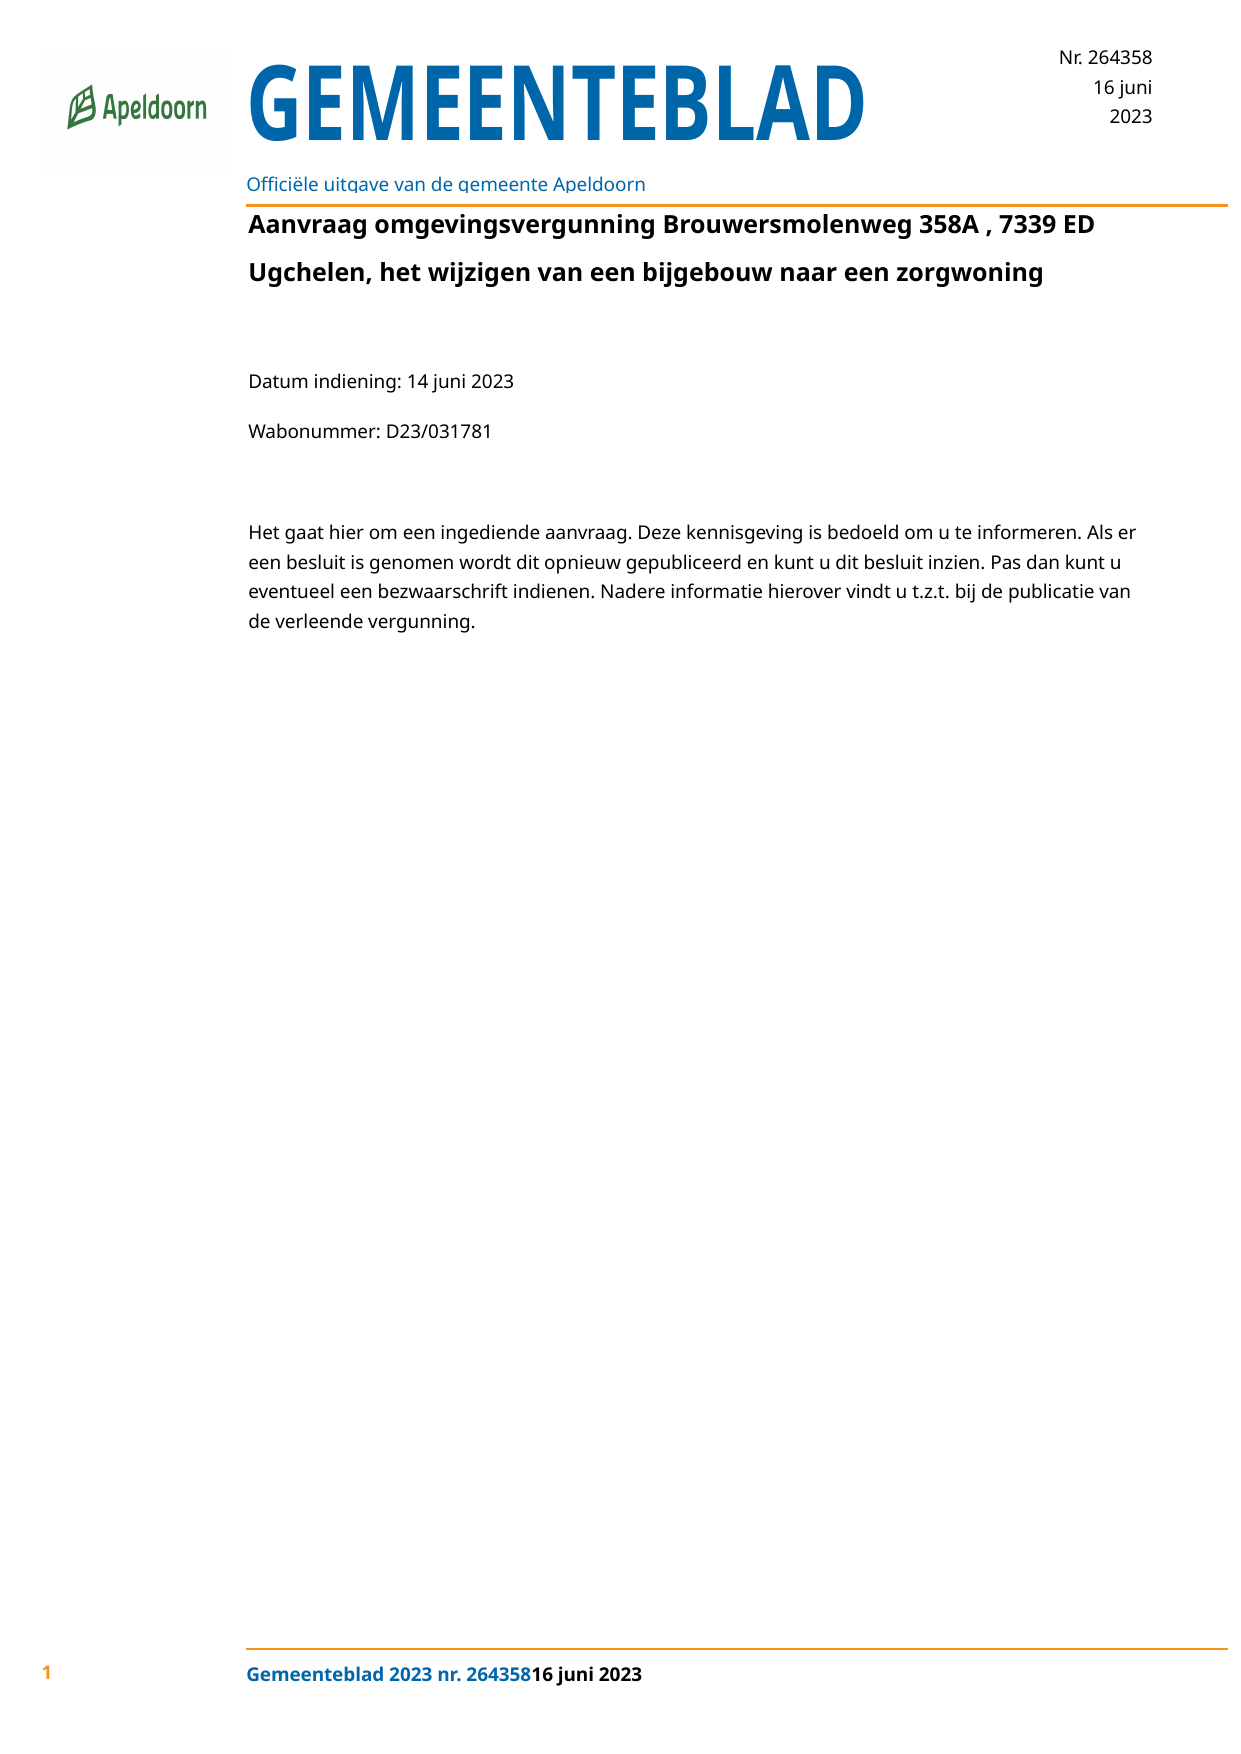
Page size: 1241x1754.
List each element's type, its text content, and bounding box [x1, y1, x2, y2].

text Aanvraag omgevingsvergunning Brouwersmolenweg 358A , 7339 ED Ugchelen, het wijzigen van een bijgebouw naar een zorgwoning [248, 207, 1152, 288]
text Datum indiening: 14 juni 2023 [248, 368, 1152, 394]
picture [41, 47, 231, 172]
text Wabonummer: D23/031781 [248, 419, 1152, 444]
text Het gaat hier om een ingediende aanvraag. Deze kennisgeving is bedoeld om u te informeren. Als er een besluit is genomen wordt dit opnieuw gepubliceerd en kunt u dit besluit inzien. Pas dan kunt u eventueel een bezwaarschrift indienen. Nadere informatie hierover vindt u t.z.t. bij de publicatie van de verleende vergunning. [248, 519, 1152, 634]
